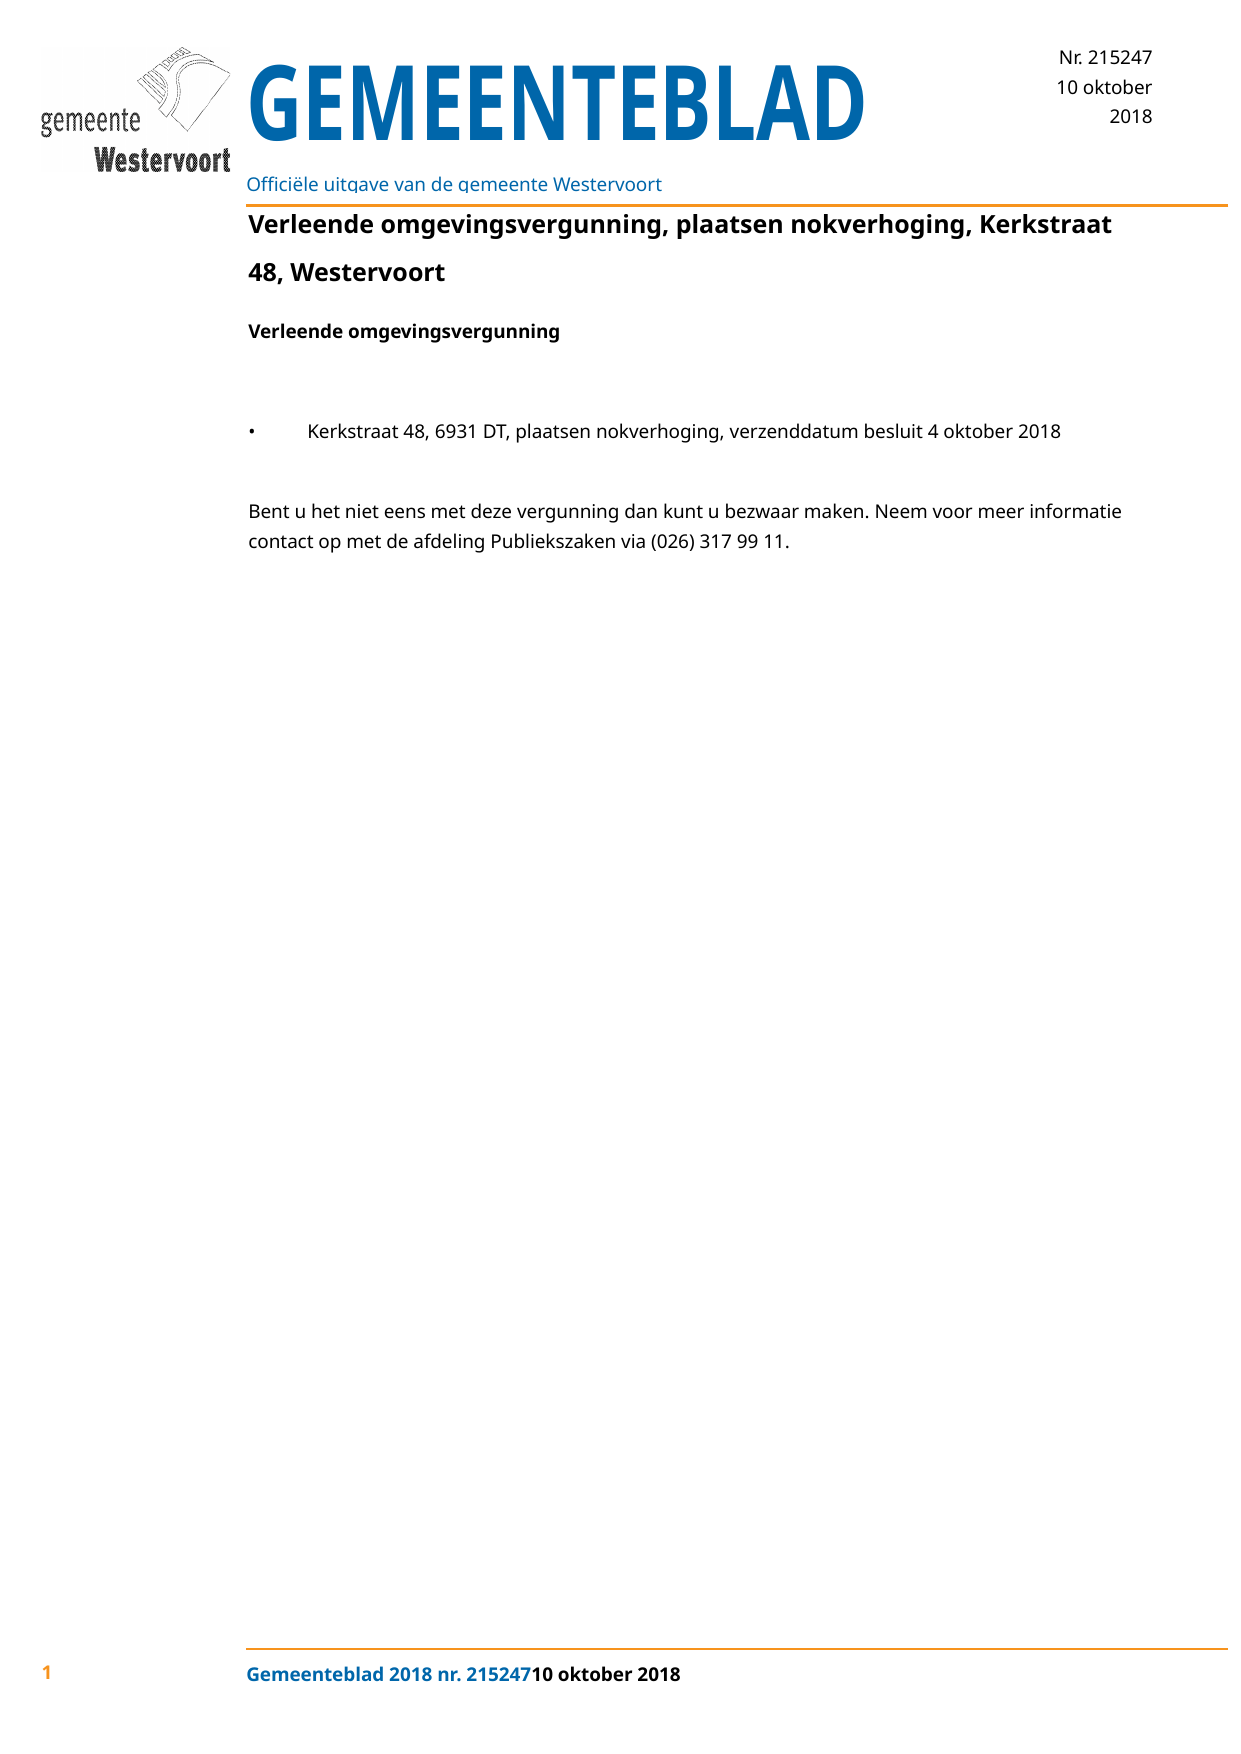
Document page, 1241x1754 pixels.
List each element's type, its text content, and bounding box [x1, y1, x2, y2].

text Verleende omgevingsvergunning, plaatsen nokverhoging, Kerkstraat 48, Westervoort [248, 207, 1152, 288]
list Kerkstraat 48, 6931 DT, plaatsen nokverhoging, verzenddatum besluit 4 oktober 2018 [248, 419, 1152, 444]
text Bent u het niet eens met deze vergunning dan kunt u bezwaar maken. Neem voor meer informatie contact op met de afdeling Publiekszaken via (026) 317 99 11. [248, 499, 1152, 554]
picture [41, 47, 231, 172]
text Verleende omgevingsvergunning [248, 318, 1152, 344]
